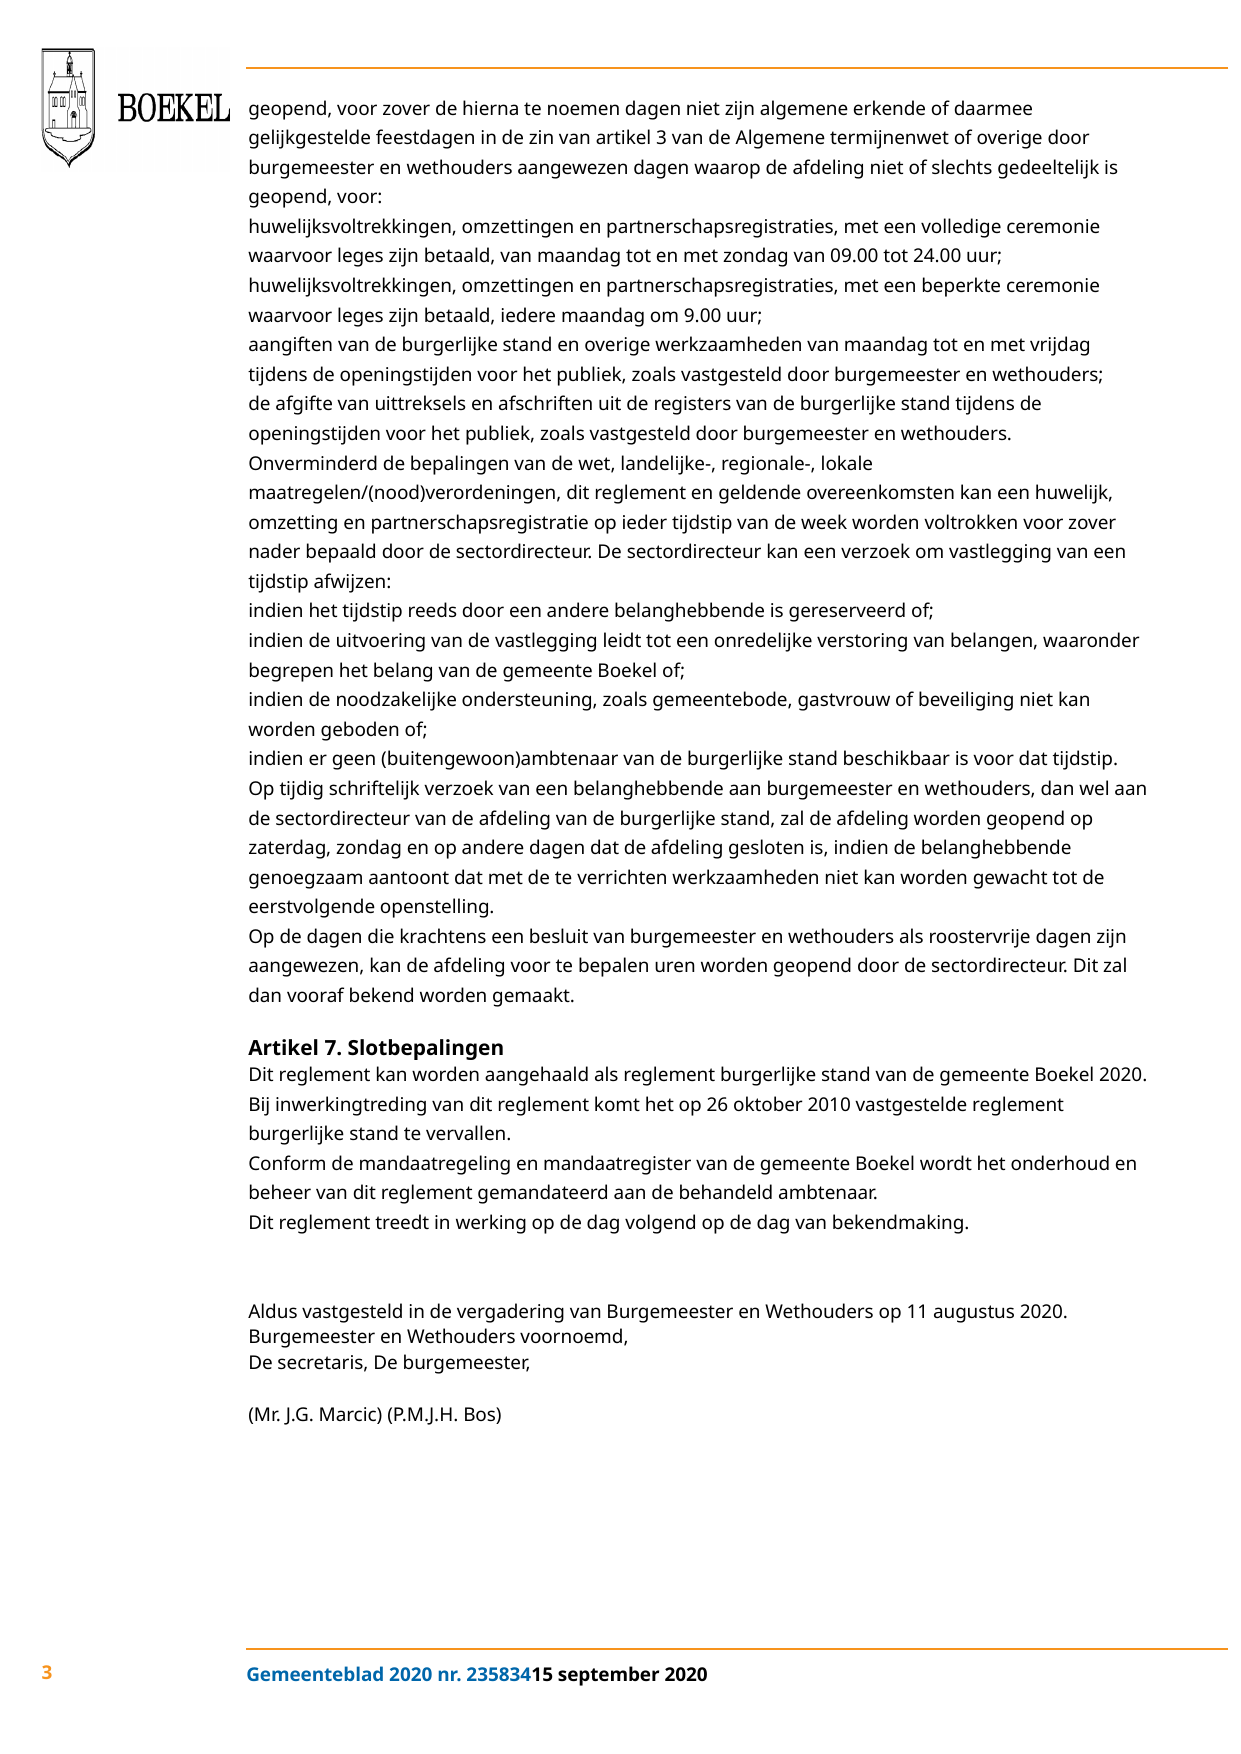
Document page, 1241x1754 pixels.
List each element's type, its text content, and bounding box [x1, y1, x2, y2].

text Artikel 7. Slotbepalingen [248, 1033, 1152, 1061]
text indien de noodzakelijke ondersteuning, zoals gemeentebode, gastvrouw of beveiliging niet kan worden geboden of; [248, 686, 1152, 742]
text Onverminderd de bepalingen van de wet, landelijke-, regionale-, lokale maatregelen/(nood)verordeningen, dit reglement en geldende overeenkomsten kan een huwelijk, omzetting en partnerschapsregistratie op ieder tijdstip van de week worden voltrokken voor zover nader bepaald door de sectordirecteur. De sectordirecteur kan een verzoek om vastlegging van een tijdstip afwijzen: [248, 450, 1152, 594]
text (Mr. J.G. Marcic) (P.M.J.H. Bos) [248, 1401, 1152, 1426]
text Bij inwerkingtreding van dit reglement komt het op 26 oktober 2010 vastgestelde reglement burgerlijke stand te vervallen. [248, 1091, 1152, 1146]
text huwelijksvoltrekkingen, omzettingen en partnerschapsregistraties, met een beperkte ceremonie waarvoor leges zijn betaald, iedere maandag om 9.00 uur; [248, 272, 1152, 328]
text De secretaris, De burgemeester, [248, 1349, 1152, 1375]
text de afgifte van uittreksels en afschriften uit de registers van de burgerlijke stand tijdens de openingstijden voor het publiek, zoals vastgesteld door burgemeester en wethouders. [248, 391, 1152, 446]
text indien het tijdstip reeds door een andere belanghebbende is gereserveerd of; [248, 598, 1152, 623]
text huwelijksvoltrekkingen, omzettingen en partnerschapsregistraties, met een volledige ceremonie waarvoor leges zijn betaald, van maandag tot en met zondag van 09.00 tot 24.00 uur; [248, 213, 1152, 268]
text Op tijdig schriftelijk verzoek van een belanghebbende aan burgemeester en wethouders, dan wel aan de sectordirecteur van de afdeling van de burgerlijke stand, zal de afdeling worden geopend op zaterdag, zondag en op andere dagen dat de afdeling gesloten is, indien de belanghebbende genoegzaam aantoont dat met de te verrichten werkzaamheden niet kan worden gewacht tot de eerstvolgende openstelling. [248, 775, 1152, 919]
text Dit reglement treedt in werking op de dag volgend op de dag van bekendmaking. [248, 1209, 1152, 1235]
text indien de uitvoering van de vastlegging leidt tot een onredelijke verstoring van belangen, waaronder begrepen het belang van de gemeente Boekel of; [248, 627, 1152, 683]
text Conform de mandaatregeling en mandaatregister van de gemeente Boekel wordt het onderhoud en beheer van dit reglement gemandateerd aan de behandeld ambtenaar. [248, 1150, 1152, 1205]
text Aldus vastgesteld in de vergadering van Burgemeester en Wethouders op 11 augustus 2020. [248, 1298, 1152, 1323]
text Op de dagen die krachtens een besluit van burgemeester en wethouders als roostervrije dagen zijn aangewezen, kan de afdeling voor te bepalen uren worden geopend door de sectordirecteur. Dit zal dan vooraf bekend worden gemaakt. [248, 923, 1152, 1008]
picture [41, 47, 231, 172]
text Dit reglement kan worden aangehaald als reglement burgerlijke stand van de gemeente Boekel 2020. [248, 1061, 1152, 1087]
text indien er geen (buitengewoon)ambtenaar van de burgerlijke stand beschikbaar is voor dat tijdstip. [248, 746, 1152, 771]
text geopend, voor zover de hierna te noemen dagen niet zijn algemene erkende of daarmee gelijkgestelde feestdagen in de zin van artikel 3 van de Algemene termijnenwet of overige door burgemeester en wethouders aangewezen dagen waarop de afdeling niet of slechts gedeeltelijk is geopend, voor: [248, 95, 1152, 209]
text Burgemeester en Wethouders voornoemd, [248, 1323, 1152, 1349]
text aangiften van de burgerlijke stand en overige werkzaamheden van maandag tot en met vrijdag tijdens de openingstijden voor het publiek, zoals vastgesteld door burgemeester en wethouders; [248, 331, 1152, 387]
